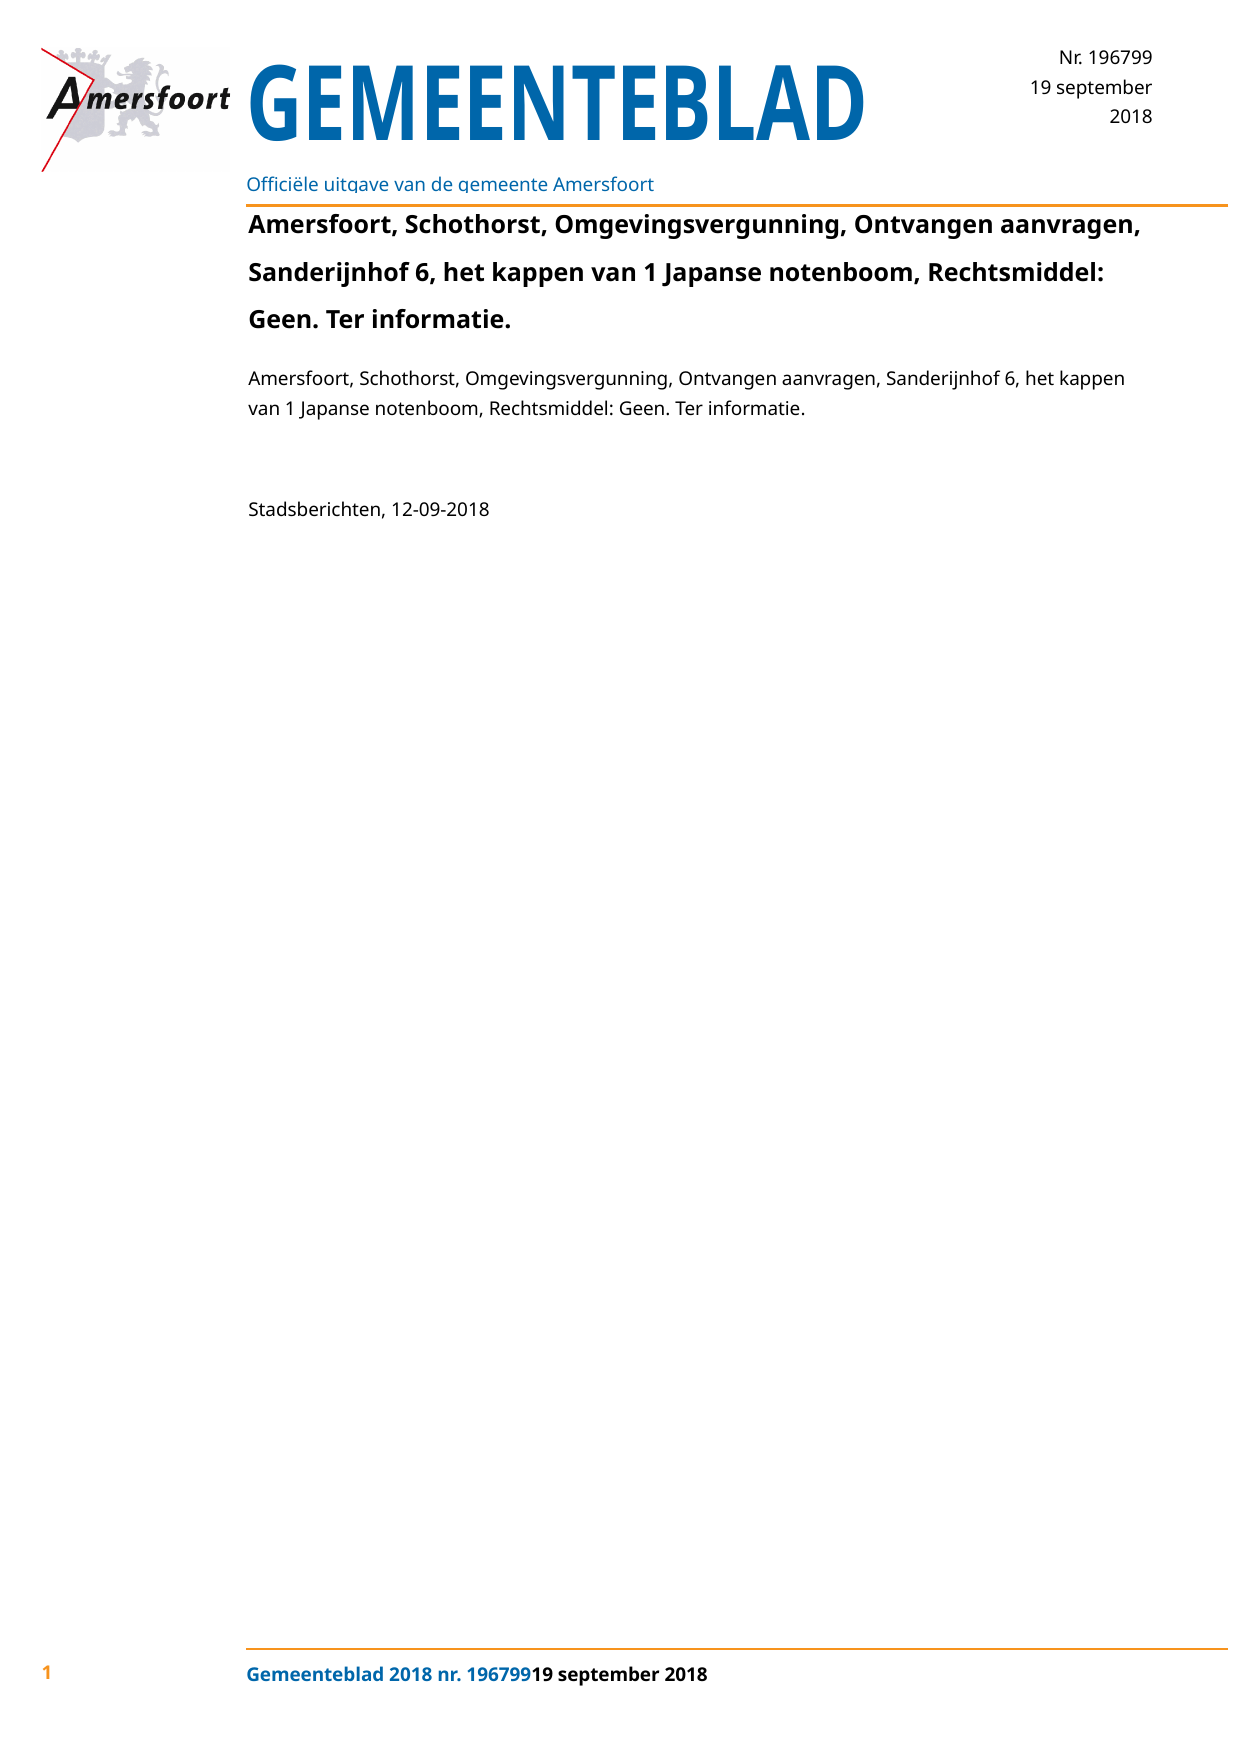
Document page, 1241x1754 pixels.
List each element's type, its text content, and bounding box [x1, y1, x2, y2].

picture [41, 47, 231, 172]
text Amersfoort, Schothorst, Omgevingsvergunning, Ontvangen aanvragen, Sanderijnhof 6, het kappen van 1 Japanse notenboom, Rechtsmiddel: Geen. Ter informatie. [248, 207, 1152, 336]
text Stadsberichten, 12-09-2018 [248, 496, 1152, 522]
text Amersfoort, Schothorst, Omgevingsvergunning, Ontvangen aanvragen, Sanderijnhof 6, het kappen van 1 Japanse notenboom, Rechtsmiddel: Geen. Ter informatie. [248, 366, 1152, 421]
